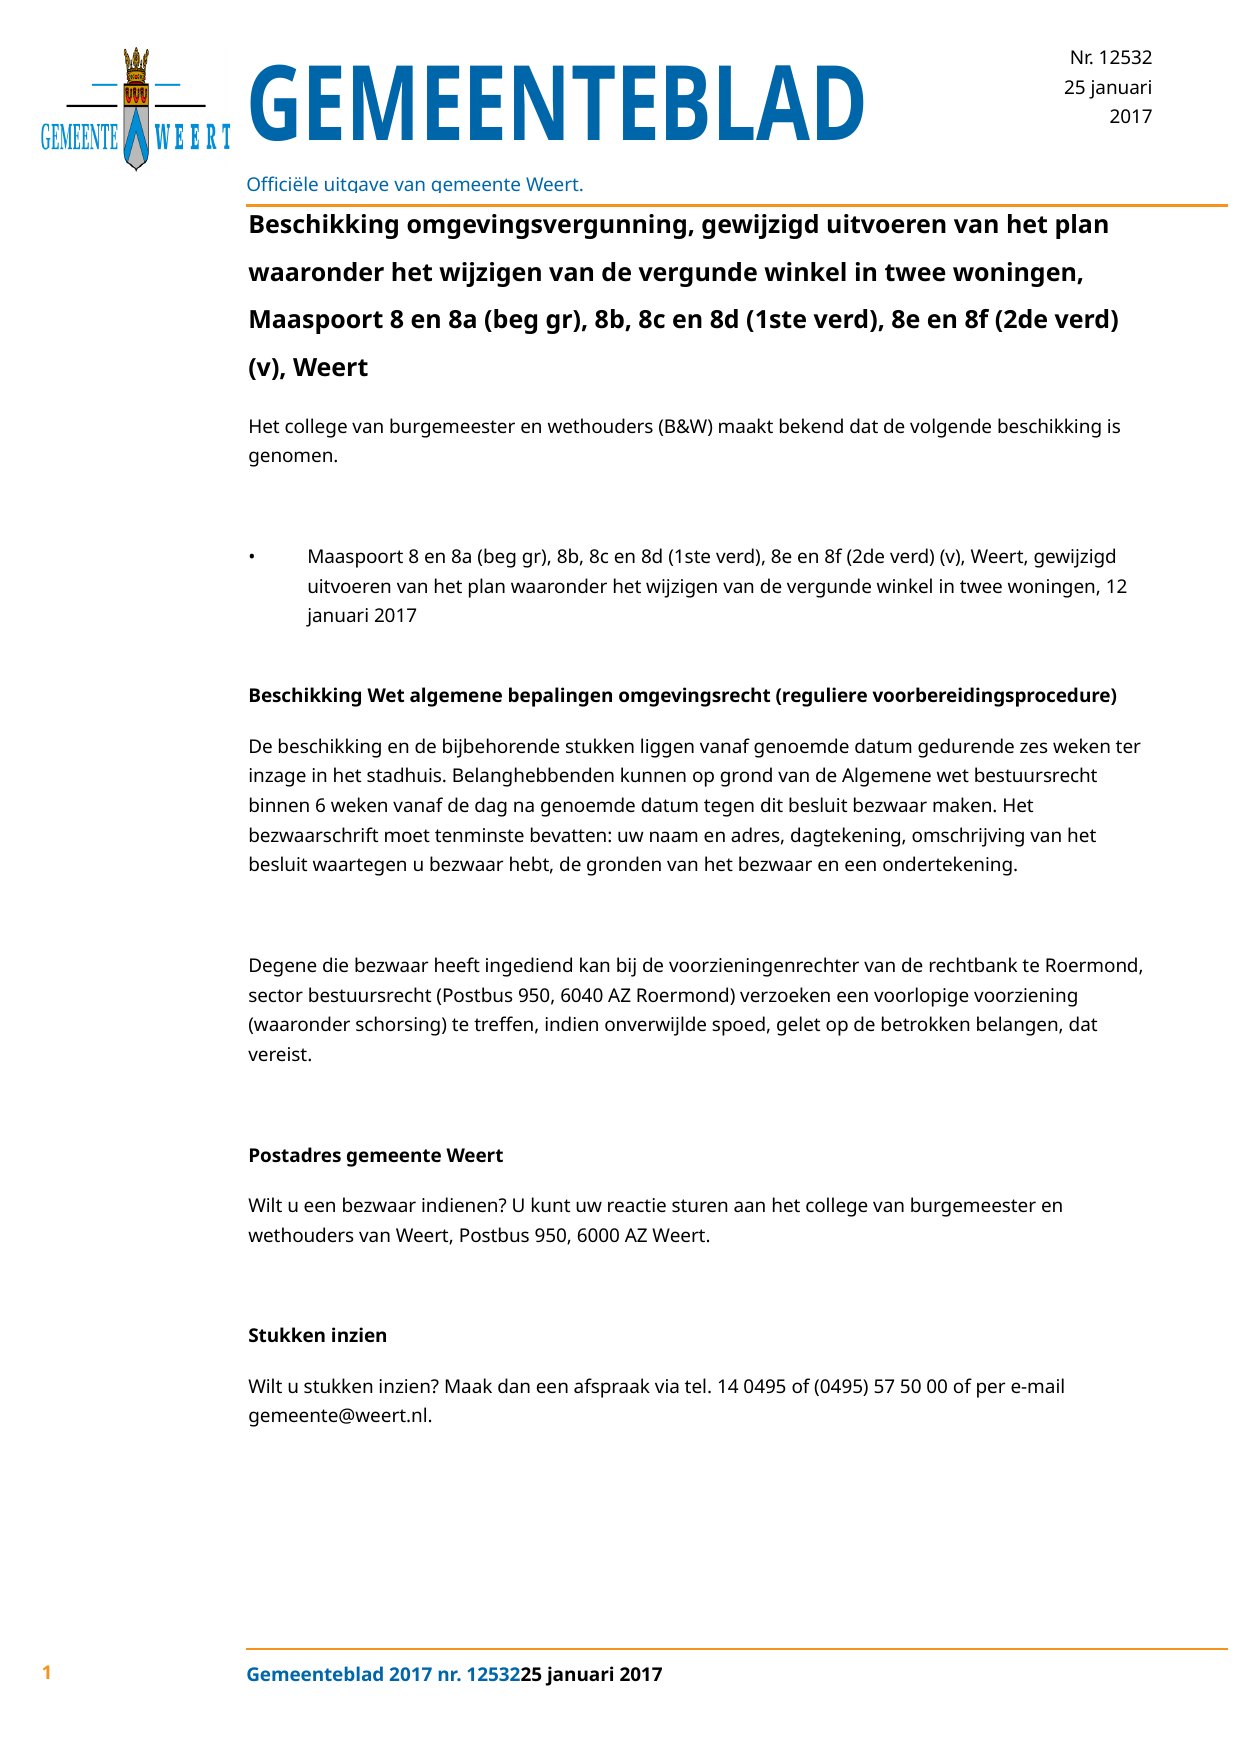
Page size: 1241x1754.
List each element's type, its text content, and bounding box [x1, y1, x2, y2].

text Beschikking Wet algemene bepalingen omgevingsrecht (reguliere voorbereidingsprocedure) [248, 683, 1152, 708]
text Stukken inzien [248, 1323, 1152, 1348]
list Maaspoort 8 en 8a (beg gr), 8b, 8c en 8d (1ste verd), 8e en 8f (2de verd) (v), Weert, gewijzigd uitvoeren van het plan waaronder het wijzigen van de vergunde winkel in twee woningen, 12 januari 2017 [248, 543, 1152, 628]
text Degene die bezwaar heeft ingediend kan bij de voorzieningenrechter van de rechtbank te Roermond, sector bestuursrecht (Postbus 950, 6040 AZ Roermond) verzoeken een voorlopige voorziening (waaronder schorsing) te treffen, indien onverwijlde spoed, gelet op de betrokken belangen, dat vereist. [248, 952, 1152, 1067]
text Beschikking omgevingsvergunning, gewijzigd uitvoeren van het plan waaronder het wijzigen van de vergunde winkel in twee woningen, Maaspoort 8 en 8a (beg gr), 8b, 8c en 8d (1ste verd), 8e en 8f (2de verd) (v), Weert [248, 207, 1152, 384]
text Wilt u een bezwaar indienen? U kunt uw reactie sturen aan het college van burgemeester en wethouders van Weert, Postbus 950, 6000 AZ Weert. [248, 1192, 1152, 1248]
text De beschikking en de bijbehorende stukken liggen vanaf genoemde datum gedurende zes weken ter inzage in het stadhuis. Belanghebbenden kunnen op grond van de Algemene wet bestuursrecht binnen 6 weken vanaf de dag na genoemde datum tegen dit besluit bezwaar maken. Het bezwaarschrift moet tenminste bevatten: uw naam en adres, dagtekening, omschrijving van het besluit waartegen u bezwaar hebt, de gronden van het bezwaar en een ondertekening. [248, 733, 1152, 877]
text Wilt u stukken inzien? Maak dan een afspraak via tel. 14 0495 of (0495) 57 50 00 of per e-mail gemeente@weert.nl. [248, 1373, 1152, 1428]
picture [41, 47, 231, 172]
text Postadres gemeente Weert [248, 1142, 1152, 1168]
text Het college van burgemeester en wethouders (B&W) maakt bekend dat de volgende beschikking is genomen. [248, 413, 1152, 468]
